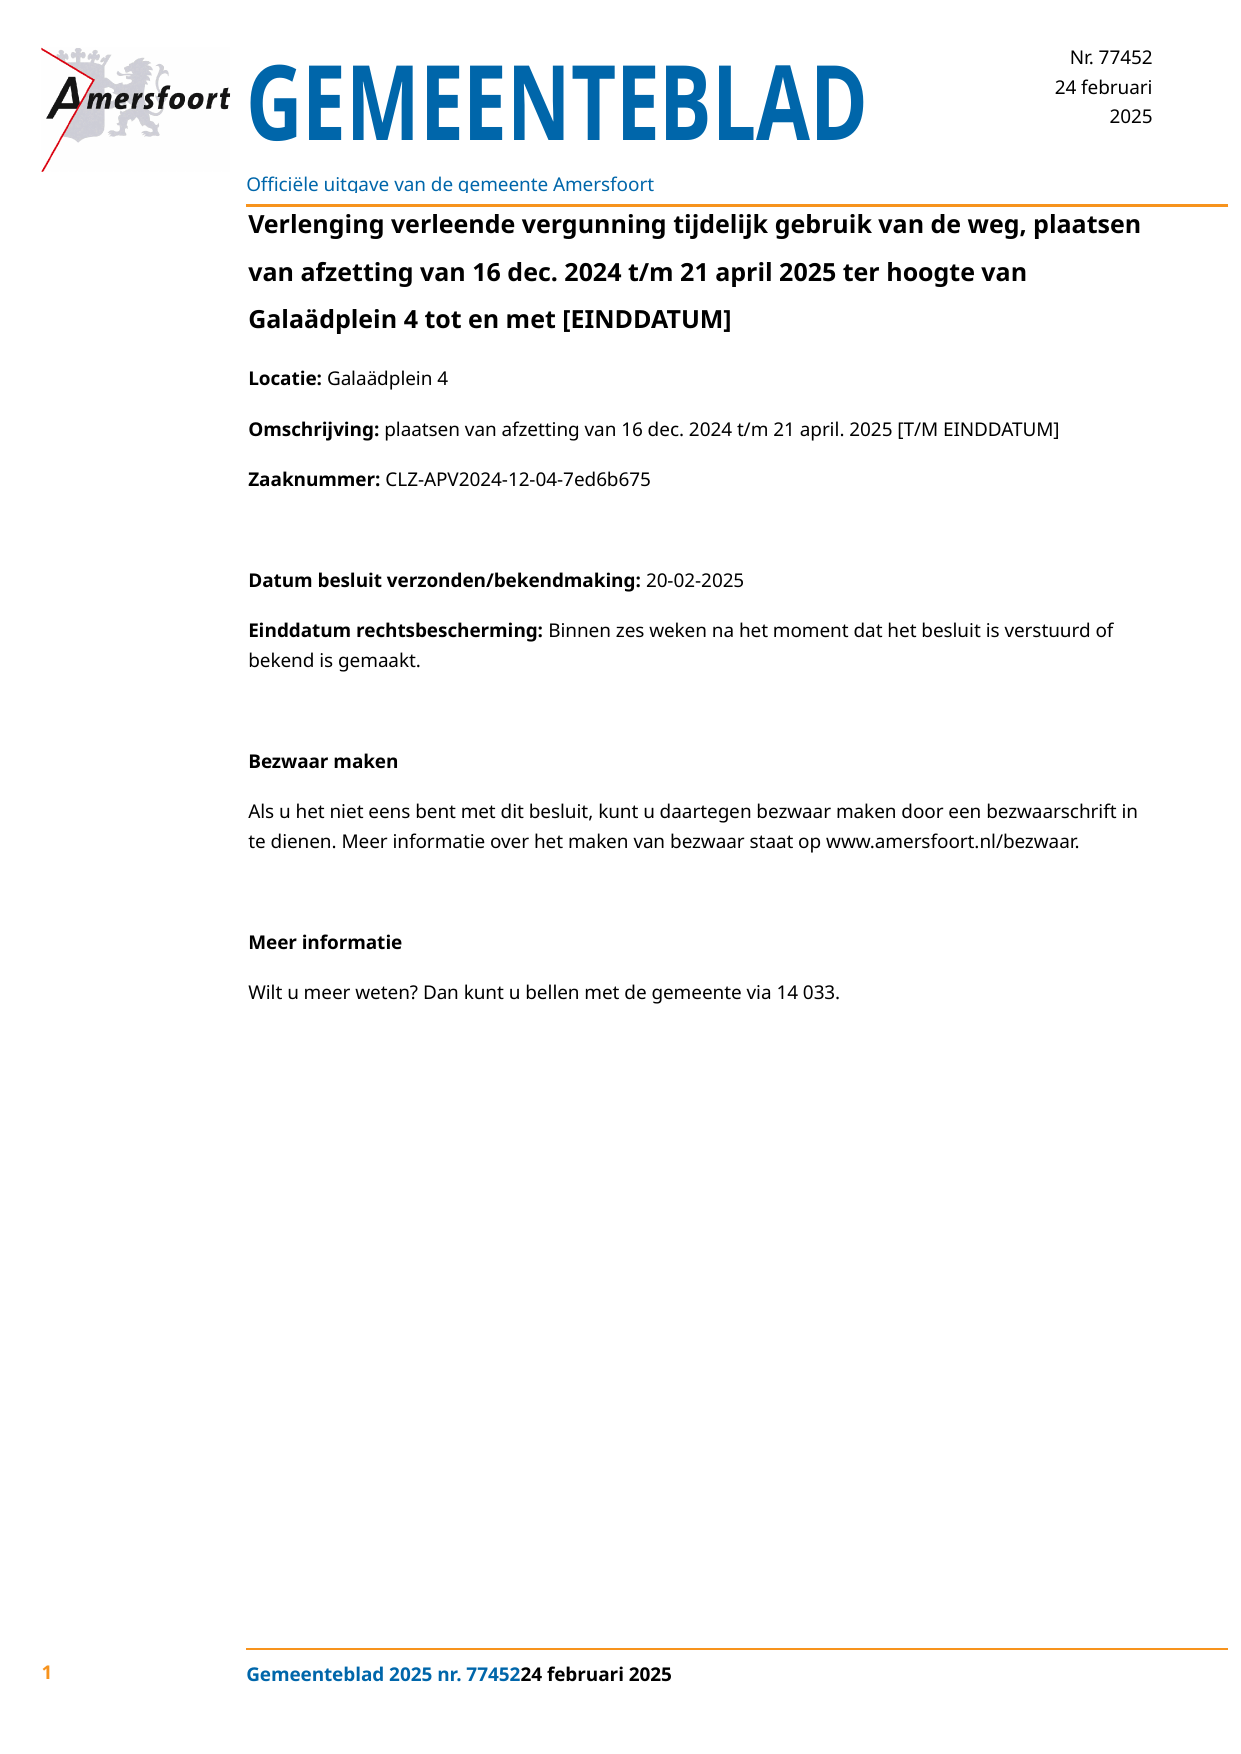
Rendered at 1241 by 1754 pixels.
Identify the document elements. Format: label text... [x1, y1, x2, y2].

text Zaaknummer: CLZ-APV2024-12-04-7ed6b675 [248, 466, 1152, 492]
text Als u het niet eens bent met dit besluit, kunt u daartegen bezwaar maken door een bezwaarschrift in te dienen. Meer informatie over het maken van bezwaar staat op www.amersfoort.nl/bezwaar. [248, 798, 1152, 854]
text Wilt u meer weten? Dan kunt u bellen met de gemeente via 14 033. [248, 979, 1152, 1005]
text Verlenging verleende vergunning tijdelijk gebruik van de weg, plaatsen van afzetting van 16 dec. 2024 t/m 21 april 2025 ter hoogte van Galaädplein 4 tot en met [EINDDATUM] [248, 207, 1152, 336]
picture [41, 47, 231, 172]
text Bezwaar maken [248, 748, 1152, 774]
text Datum besluit verzonden/bekendmaking: 20-02-2025 [248, 567, 1152, 593]
text Meer informatie [248, 929, 1152, 954]
text Locatie: Galaädplein 4 [248, 366, 1152, 391]
text Einddatum rechtsbescherming: Binnen zes weken na het moment dat het besluit is verstuurd of bekend is gemaakt. [248, 618, 1152, 673]
text Omschrijving: plaatsen van afzetting van 16 dec. 2024 t/m 21 april. 2025 [T/M EINDDATUM] [248, 416, 1152, 442]
